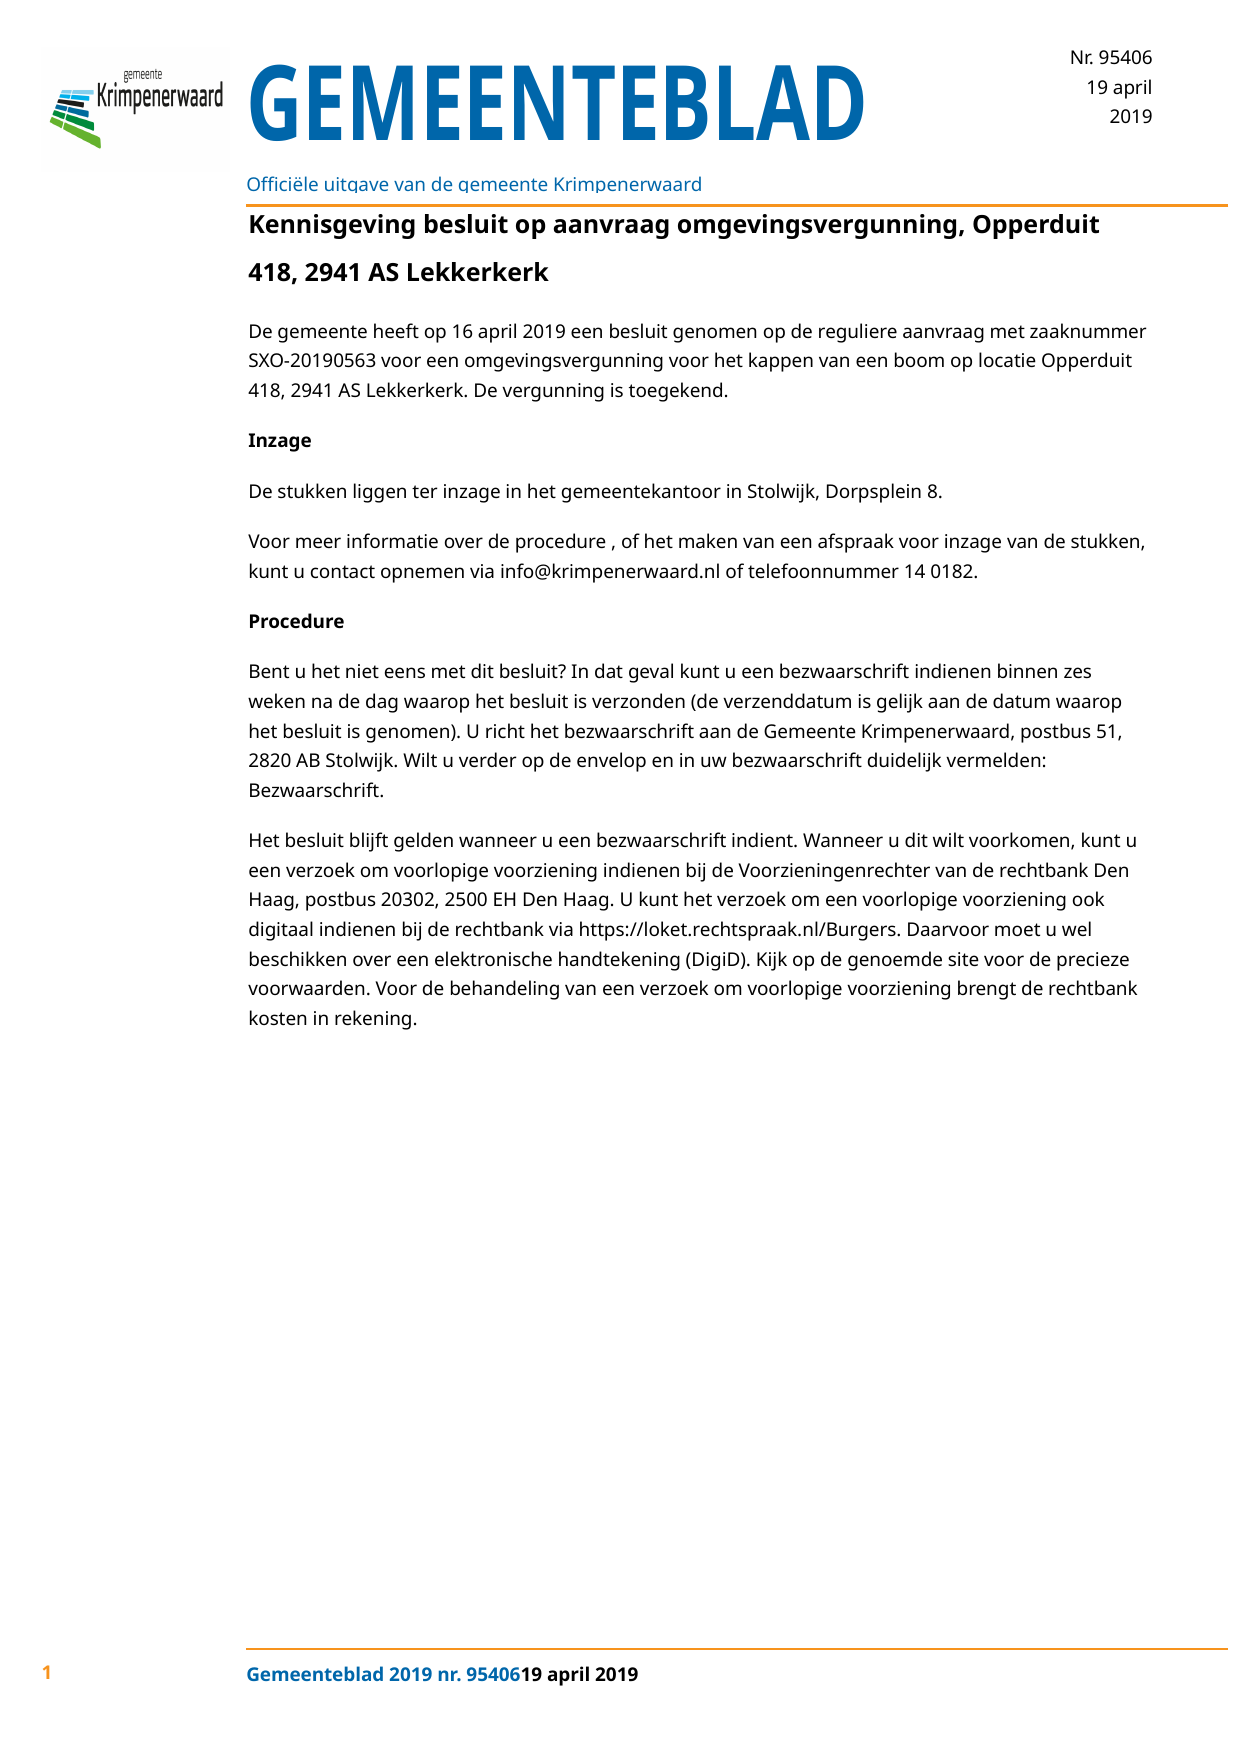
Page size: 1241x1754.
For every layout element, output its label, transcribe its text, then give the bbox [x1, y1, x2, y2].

text De gemeente heeft op 16 april 2019 een besluit genomen op de reguliere aanvraag met zaaknummer SXO-20190563 voor een omgevingsvergunning voor het kappen van een boom op locatie Opperduit 418, 2941 AS Lekkerkerk. De vergunning is toegekend. [248, 318, 1152, 403]
text Procedure [248, 608, 1152, 634]
text Het besluit blijft gelden wanneer u een bezwaarschrift indient. Wanneer u dit wilt voorkomen, kunt u een verzoek om voorlopige voorziening indienen bij de Voorzieningenrechter van de rechtbank Den Haag, postbus 20302, 2500 EH Den Haag. U kunt het verzoek om een voorlopige voorziening ook digitaal indienen bij de rechtbank via https://loket.rechtspraak.nl/Burgers. Daarvoor moet u wel beschikken over een elektronische handtekening (DigiD). Kijk op de genoemde site voor de precieze voorwaarden. Voor de behandeling van een verzoek om voorlopige voorziening brengt de rechtbank kosten in rekening. [248, 827, 1152, 1031]
text Inzage [248, 427, 1152, 453]
text De stukken liggen ter inzage in het gemeentekantoor in Stolwijk, Dorpsplein 8. [248, 478, 1152, 504]
picture [41, 47, 231, 172]
text Voor meer informatie over de procedure , of het maken van een afspraak voor inzage van de stukken, kunt u contact opnemen via info@krimpenerwaard.nl of telefoonnummer 14 0182. [248, 528, 1152, 584]
text Kennisgeving besluit op aanvraag omgevingsvergunning, Opperduit 418, 2941 AS Lekkerkerk [248, 207, 1152, 288]
text Bent u het niet eens met dit besluit? In dat geval kunt u een bezwaarschrift indienen binnen zes weken na de dag waarop het besluit is verzonden (de verzenddatum is gelijk aan de datum waarop het besluit is genomen). U richt het bezwaarschrift aan de Gemeente Krimpenerwaard, postbus 51, 2820 AB Stolwijk. Wilt u verder op de envelop en in uw bezwaarschrift duidelijk vermelden: Bezwaarschrift. [248, 659, 1152, 803]
